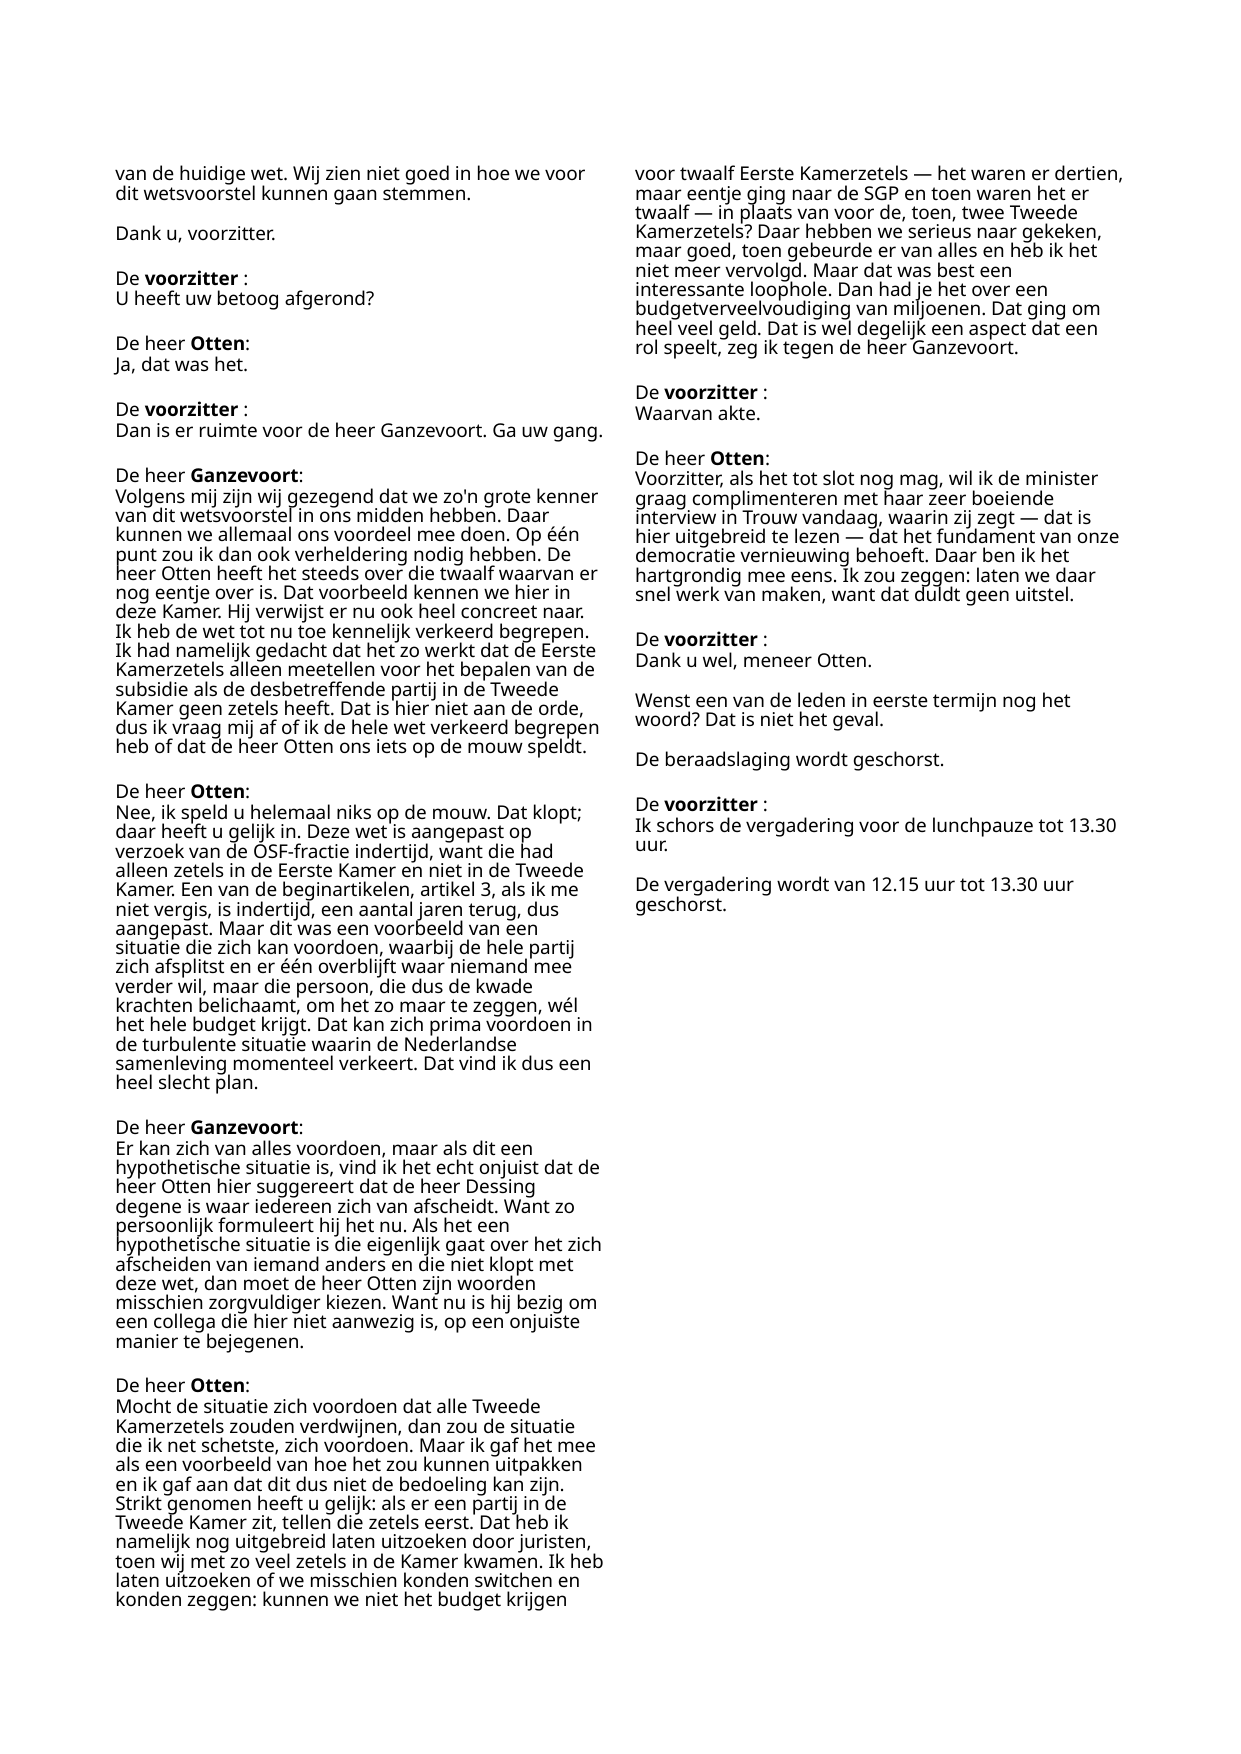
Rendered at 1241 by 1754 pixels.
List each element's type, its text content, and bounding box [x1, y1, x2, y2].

text Dank u, voorzitter. [115, 224, 605, 244]
text De heer Otten: [635, 445, 1125, 470]
text voor twaalf Eerste Kamerzetels — het waren er dertien, maar eentje ging naar de SGP en toen waren het er twaalf — in plaats van voor de, toen, twee Tweede Kamerzetels? Daar hebben we serieus naar gekeken, maar goed, toen gebeurde er van alles en heb ik het niet meer vervolgd. Maar dat was best een interessante loophole. Dan had je het over een budgetverveelvoudiging van miljoenen. Dat ging om heel veel geld. Dat is wel degelijk een aspect dat een rol speelt, zeg ik tegen de heer Ganzevoort. [635, 165, 1125, 358]
text De heer Otten: [115, 331, 605, 356]
text Dan is er ruimte voor de heer Ganzevoort. Ga uw gang. [115, 422, 605, 441]
text De voorzitter : [635, 791, 1125, 817]
text De beraadslaging wordt geschorst. [635, 751, 1125, 771]
text De voorzitter : [635, 626, 1125, 652]
text De voorzitter : [115, 396, 605, 422]
text Waarvan akte. [635, 404, 1125, 424]
text Ik schors de vergadering voor de lunchpauze tot 13.30 uur. [635, 817, 1125, 856]
text De voorzitter : [115, 265, 605, 290]
text Er kan zich van alles voordoen, maar als dit een hypothetische situatie is, vind ik het echt onjuist dat de heer Otten hier suggereert dat de heer Dessing degene is waar iedereen zich van afscheidt. Want zo persoonlijk formuleert hij het nu. Als het een hypothetische situatie is die eigenlijk gaat over het zich afscheiden van iemand anders en die niet klopt met deze wet, dan moet de heer Otten zijn woorden misschien zorgvuldiger kiezen. Want nu is hij bezig om een collega die hier niet aanwezig is, op een onjuiste manier te bejegenen. [115, 1140, 605, 1352]
text Volgens mij zijn wij gezegend dat we zo'n grote kenner van dit wetsvoorstel in ons midden hebben. Daar kunnen we allemaal ons voordeel mee doen. Op één punt zou ik dan ook verheldering nodig hebben. De heer Otten heeft het steeds over die twaalf waarvan er nog eentje over is. Dat voorbeeld kennen we hier in deze Kamer. Hij verwijst er nu ook heel concreet naar. Ik heb de wet tot nu toe kennelijk verkeerd begrepen. Ik had namelijk gedacht dat het zo werkt dat de Eerste Kamerzetels alleen meetellen voor het bepalen van de subsidie als de desbetreffende partij in de Tweede Kamer geen zetels heeft. Dat is hier niet aan de orde, dus ik vraag mij af of ik de hele wet verkeerd begrepen heb of dat de heer Otten ons iets op de mouw speldt. [115, 488, 605, 758]
text Nee, ik speld u helemaal niks op de mouw. Dat klopt; daar heeft u gelijk in. Deze wet is aangepast op verzoek van de OSF-fractie indertijd, want die had alleen zetels in de Eerste Kamer en niet in de Tweede Kamer. Een van de beginartikelen, artikel 3, als ik me niet vergis, is indertijd, een aantal jaren terug, dus aangepast. Maar dit was een voorbeeld van een situatie die zich kan voordoen, waarbij de hele partij zich afsplitst en er één overblijft waar niemand mee verder wil, maar die persoon, die dus de kwade krachten belichaamt, om het zo maar te zeggen, wél het hele budget krijgt. Dat kan zich prima voordoen in de turbulente situatie waarin de Nederlandse samenleving momenteel verkeert. Dat vind ik dus een heel slecht plan. [115, 804, 605, 1093]
text De voorzitter : [635, 379, 1125, 404]
text Ja, dat was het. [115, 356, 605, 376]
text De heer Otten: [115, 1373, 605, 1398]
text U heeft uw betoog afgerond? [115, 290, 605, 310]
text Voorzitter, als het tot slot nog mag, wil ik de minister graag complimenteren met haar zeer boeiende interview in Trouw vandaag, waarin zij zegt — dat is hier uitgebreid te lezen — dat het fundament van onze democratie vernieuwing behoeft. Daar ben ik het hartgrondig mee eens. Ik zou zeggen: laten we daar snel werk van maken, want dat duldt geen uitstel. [635, 470, 1125, 605]
text De heer Ganzevoort: [115, 462, 605, 488]
text De heer Otten: [115, 778, 605, 804]
text De heer Ganzevoort: [115, 1114, 605, 1140]
text Dank u wel, meneer Otten. [635, 652, 1125, 671]
text De vergadering wordt van 12.15 uur tot 13.30 uur geschorst. [635, 876, 1125, 915]
text Wenst een van de leden in eerste termijn nog het woord? Dat is niet het geval. [635, 692, 1125, 730]
text van de huidige wet. Wij zien niet goed in hoe we voor dit wetsvoorstel kunnen gaan stemmen. [115, 165, 605, 204]
text Mocht de situatie zich voordoen dat alle Tweede Kamerzetels zouden verdwijnen, dan zou de situatie die ik net schetste, zich voordoen. Maar ik gaf het mee als een voorbeeld van hoe het zou kunnen uitpakken en ik gaf aan dat dit dus niet de bedoeling kan zijn. Strikt genomen heeft u gelijk: als er een partij in de Tweede Kamer zit, tellen die zetels eerst. Dat heb ik namelijk nog uitgebreid laten uitzoeken door juristen, toen wij met zo veel zetels in de Kamer kwamen. Ik heb laten uitzoeken of we misschien konden switchen en konden zeggen: kunnen we niet het budget krijgen [115, 1398, 605, 1610]
